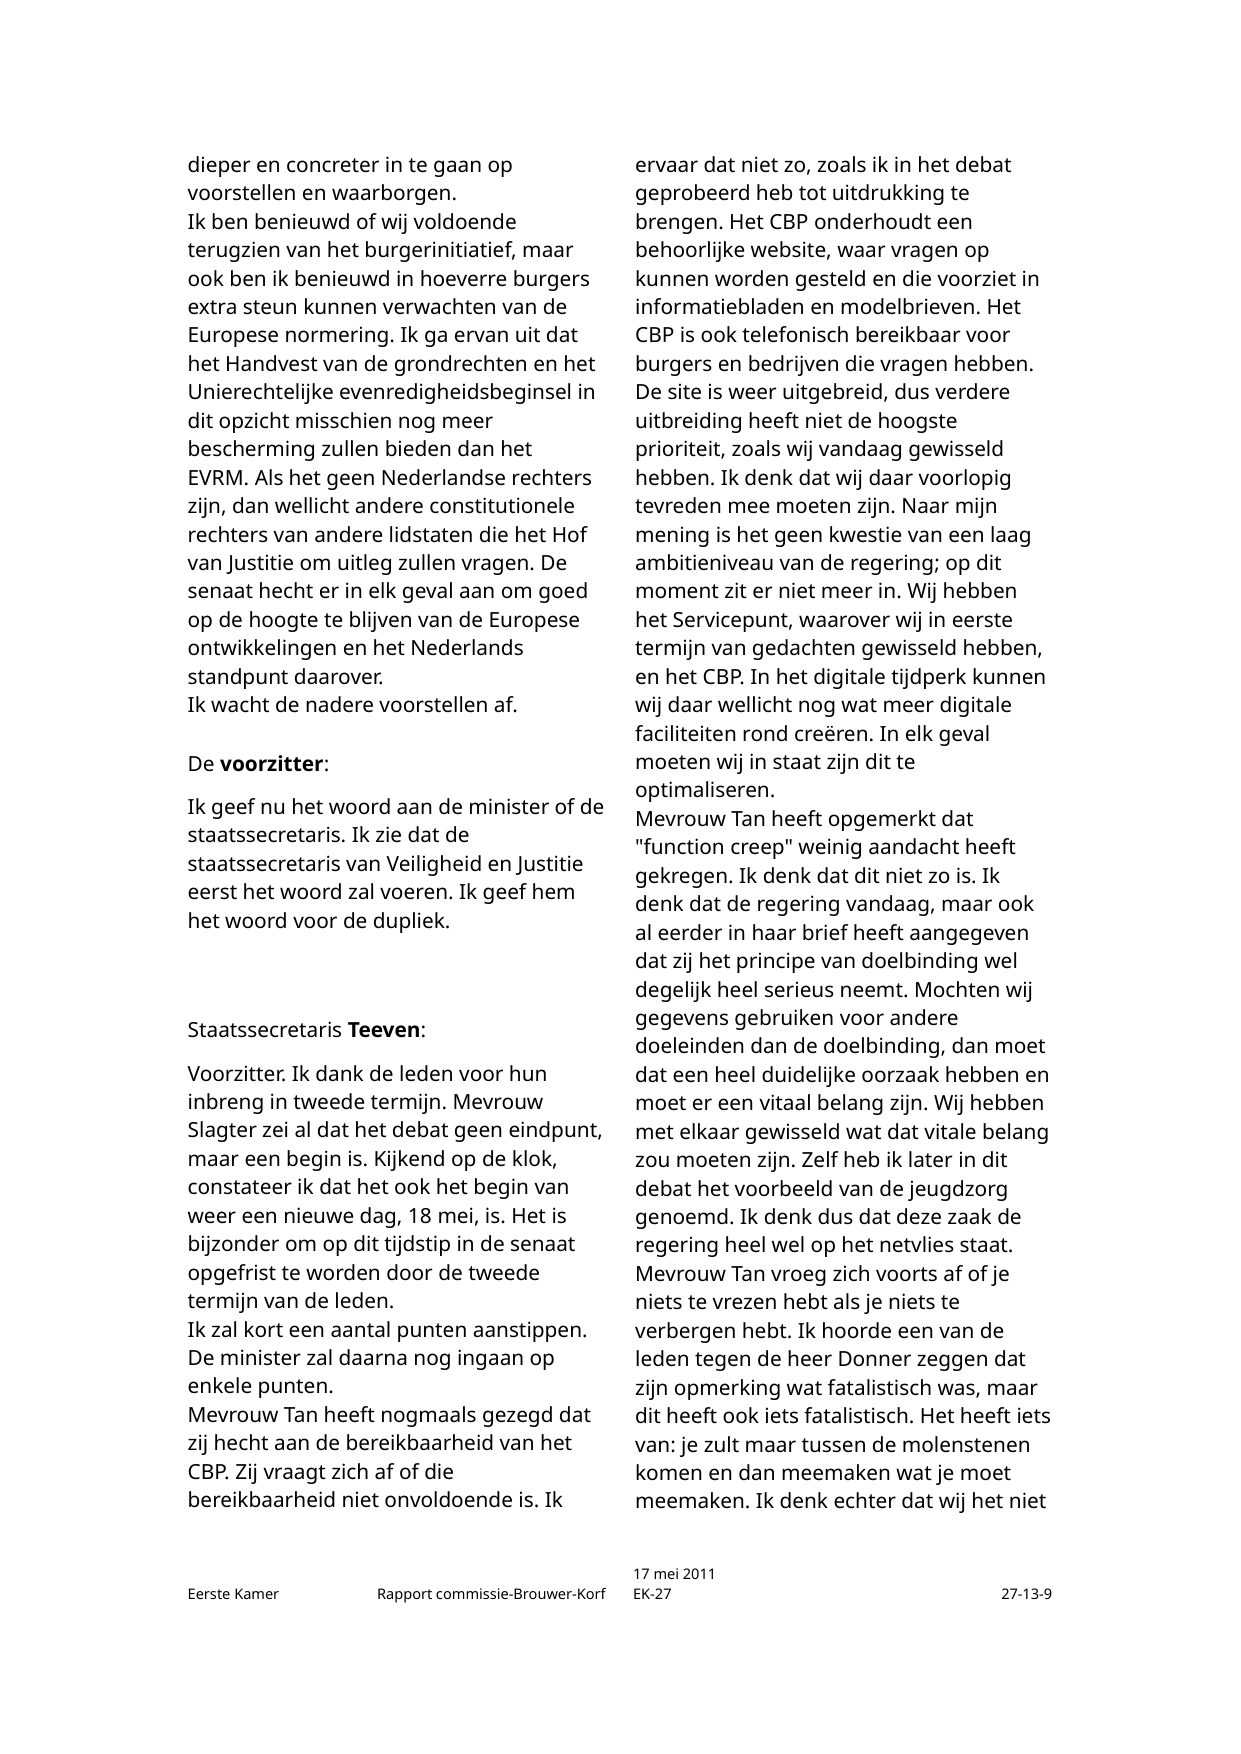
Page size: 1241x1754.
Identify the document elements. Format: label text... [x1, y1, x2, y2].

text ervaar dat niet zo, zoals ik in het debat geprobeerd heb tot uitdrukking te brengen. Het CBP onderhoudt een behoorlijke website, waar vragen op kunnen worden gesteld en die voorziet in informatiebladen en modelbrieven. Het CBP is ook telefonisch bereikbaar voor burgers en bedrijven die vragen hebben. De site is weer uitgebreid, dus verdere uitbreiding heeft niet de hoogste prioriteit, zoals wij vandaag gewisseld hebben. Ik denk dat wij daar voorlopig tevreden mee moeten zijn. Naar mijn mening is het geen kwestie van een laag ambitieniveau van de regering; op dit moment zit er niet meer in. Wij hebben het Servicepunt, waarover wij in eerste termijn van gedachten gewisseld hebben, en het CBP. In het digitale tijdperk kunnen wij daar wellicht nog wat meer digitale faciliteiten rond creëren. In elk geval moeten wij in staat zijn dit te optimaliseren. [635, 150, 1053, 804]
text Ik wacht de nadere voorstellen af. [187, 690, 605, 719]
text dieper en concreter in te gaan op voorstellen en waarborgen. [187, 150, 605, 207]
text Mevrouw Tan vroeg zich voorts af of je niets te vrezen hebt als je niets te verbergen hebt. Ik hoorde een van de leden tegen de heer Donner zeggen dat zijn opmerking wat fatalistisch was, maar dit heeft ook iets fatalistisch. Het heeft iets van: je zult maar tussen de molenstenen komen en dan meemaken wat je moet meemaken. Ik denk echter dat wij het niet [635, 1259, 1053, 1515]
text De voorzitter: [187, 749, 605, 777]
text Ik ben benieuwd of wij voldoende terugzien van het burgerinitiatief, maar ook ben ik benieuwd in hoeverre burgers extra steun kunnen verwachten van de Europese normering. Ik ga ervan uit dat het Handvest van de grondrechten en het Unierechtelijke evenredigheidsbeginsel in dit opzicht misschien nog meer bescherming zullen bieden dan het EVRM. Als het geen Nederlandse rechters zijn, dan wellicht andere constitutionele rechters van andere lidstaten die het Hof van Justitie om uitleg zullen vragen. De senaat hecht er in elk geval aan om goed op de hoogte te blijven van de Europese ontwikkelingen en het Nederlands standpunt daarover. [187, 207, 605, 690]
text Ik geef nu het woord aan de minister of de staatssecretaris. Ik zie dat de staatssecretaris van Veiligheid en Justitie eerst het woord zal voeren. Ik geef hem het woord voor de dupliek. [187, 792, 605, 934]
text Ik zal kort een aantal punten aanstippen. De minister zal daarna nog ingaan op enkele punten. [187, 1315, 605, 1400]
text Mevrouw Tan heeft opgemerkt dat "function creep" weinig aandacht heeft gekregen. Ik denk dat dit niet zo is. Ik denk dat de regering vandaag, maar ook al eerder in haar brief heeft aangegeven dat zij het principe van doelbinding wel degelijk heel serieus neemt. Mochten wij gegevens gebruiken voor andere doeleinden dan de doelbinding, dan moet dat een heel duidelijke oorzaak hebben en moet er een vitaal belang zijn. Wij hebben met elkaar gewisseld wat dat vitale belang zou moeten zijn. Zelf heb ik later in dit debat het voorbeeld van de jeugdzorg genoemd. Ik denk dus dat deze zaak de regering heel wel op het netvlies staat. [635, 804, 1053, 1259]
text Voorzitter. Ik dank de leden voor hun inbreng in tweede termijn. Mevrouw Slagter zei al dat het debat geen eindpunt, maar een begin is. Kijkend op de klok, constateer ik dat het ook het begin van weer een nieuwe dag, 18 mei, is. Het is bijzonder om op dit tijdstip in de senaat opgefrist te worden door de tweede termijn van de leden. [187, 1059, 605, 1315]
text Mevrouw Tan heeft nogmaals gezegd dat zij hecht aan de bereikbaarheid van het CBP. Zij vraagt zich af of die bereikbaarheid niet onvoldoende is. Ik [187, 1400, 605, 1514]
text Staatssecretaris Teeven: [187, 1015, 605, 1044]
text  [187, 964, 605, 993]
